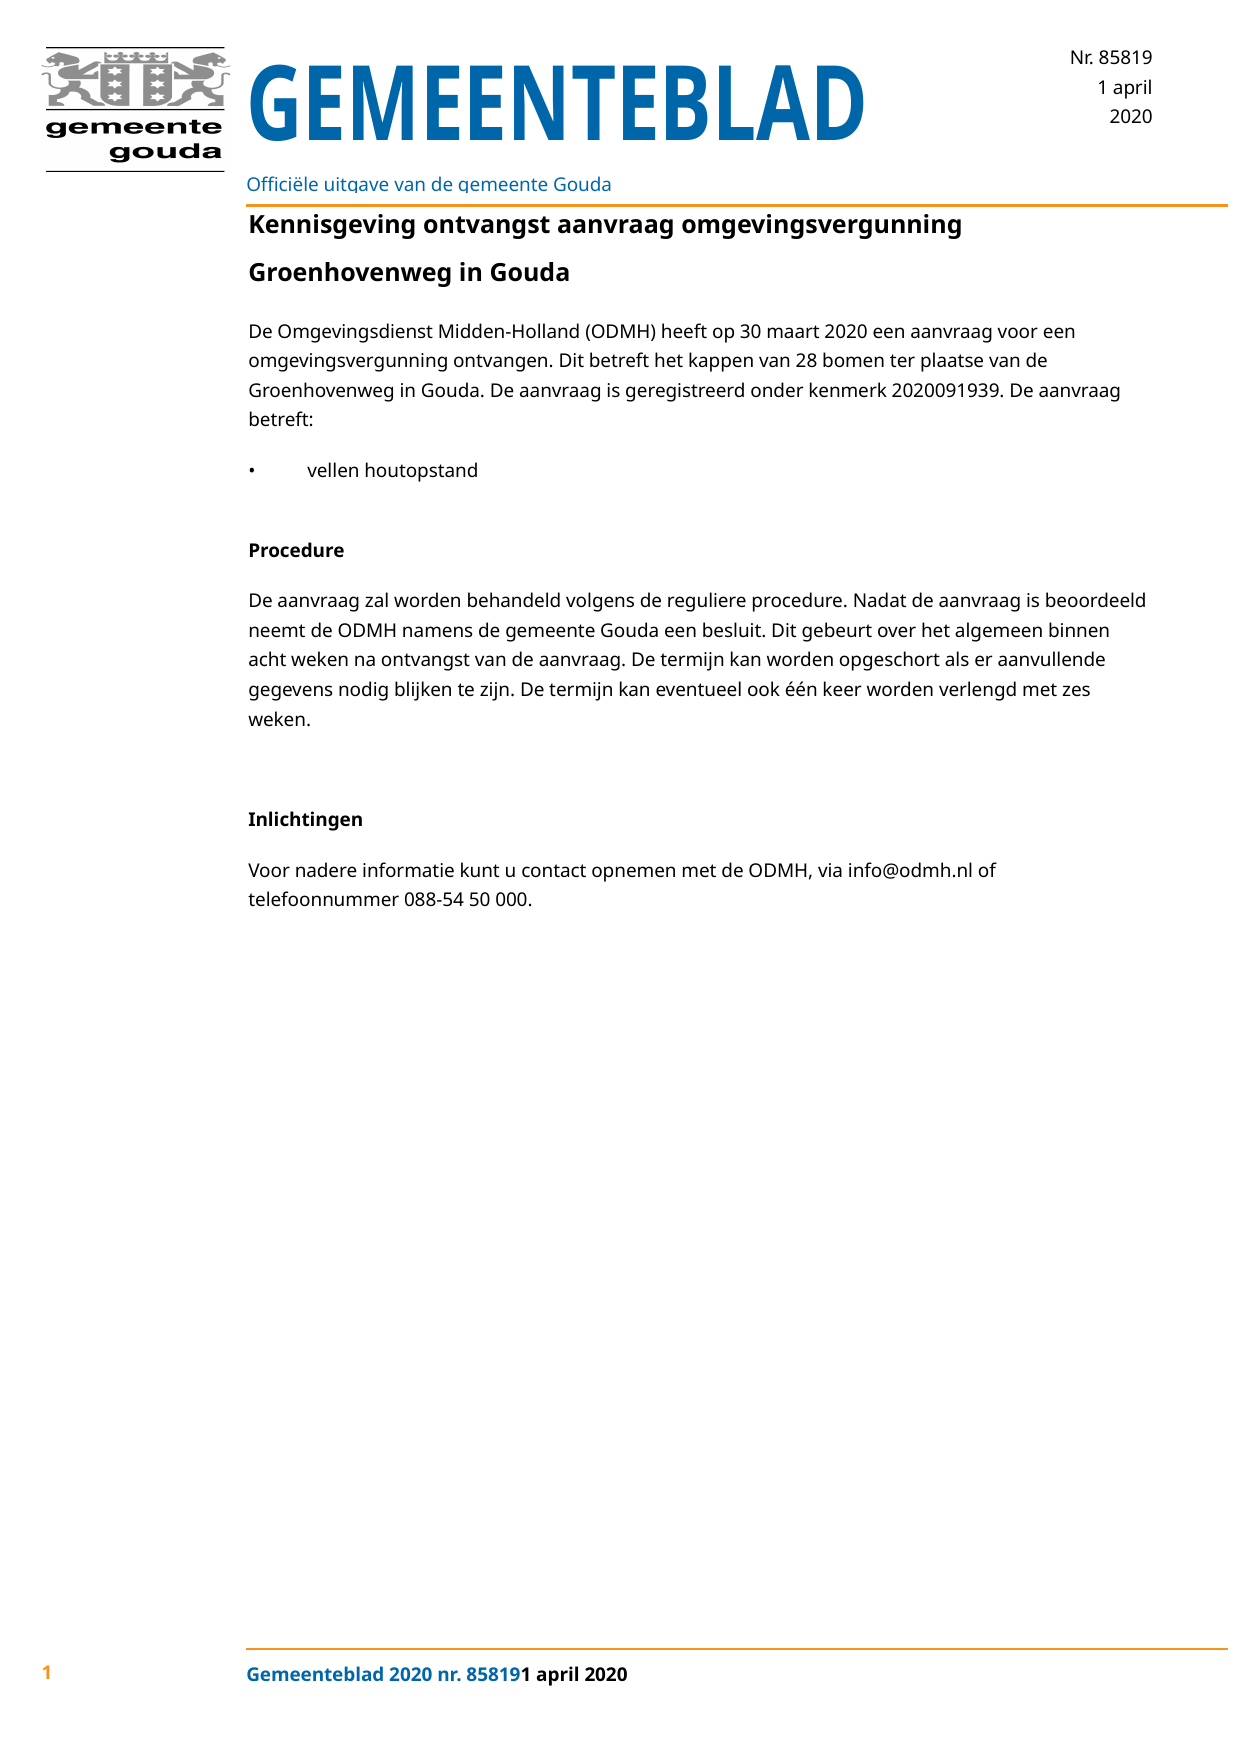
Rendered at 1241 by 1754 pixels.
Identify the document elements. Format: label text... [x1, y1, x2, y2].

text Inlichtingen [248, 807, 1152, 832]
text Voor nadere informatie kunt u contact opnemen met de ODMH, via info@odmh.nl of telefoonnummer 088-54 50 000. [248, 857, 1152, 912]
text De aanvraag zal worden behandeld volgens de reguliere procedure. Nadat de aanvraag is beoordeeld neemt de ODMH namens de gemeente Gouda een besluit. Dit gebeurt over het algemeen binnen acht weken na ontvangst van de aanvraag. De termijn kan worden opgeschort als er aanvullende gegevens nodig blijken te zijn. De termijn kan eventueel ook één keer worden verlengd met zes weken. [248, 587, 1152, 732]
text Kennisgeving ontvangst aanvraag omgevingsvergunning Groenhovenweg in Gouda [248, 207, 1152, 288]
text Procedure [248, 537, 1152, 563]
list vellen houtopstand [248, 457, 1152, 483]
text De Omgevingsdienst Midden-Holland (ODMH) heeft op 30 maart 2020 een aanvraag voor een omgevingsvergunning ontvangen. Dit betreft het kappen van 28 bomen ter plaatse van de Groenhovenweg in Gouda. De aanvraag is geregistreerd onder kenmerk 2020091939. De aanvraag betreft: [248, 318, 1152, 432]
picture [41, 47, 231, 172]
